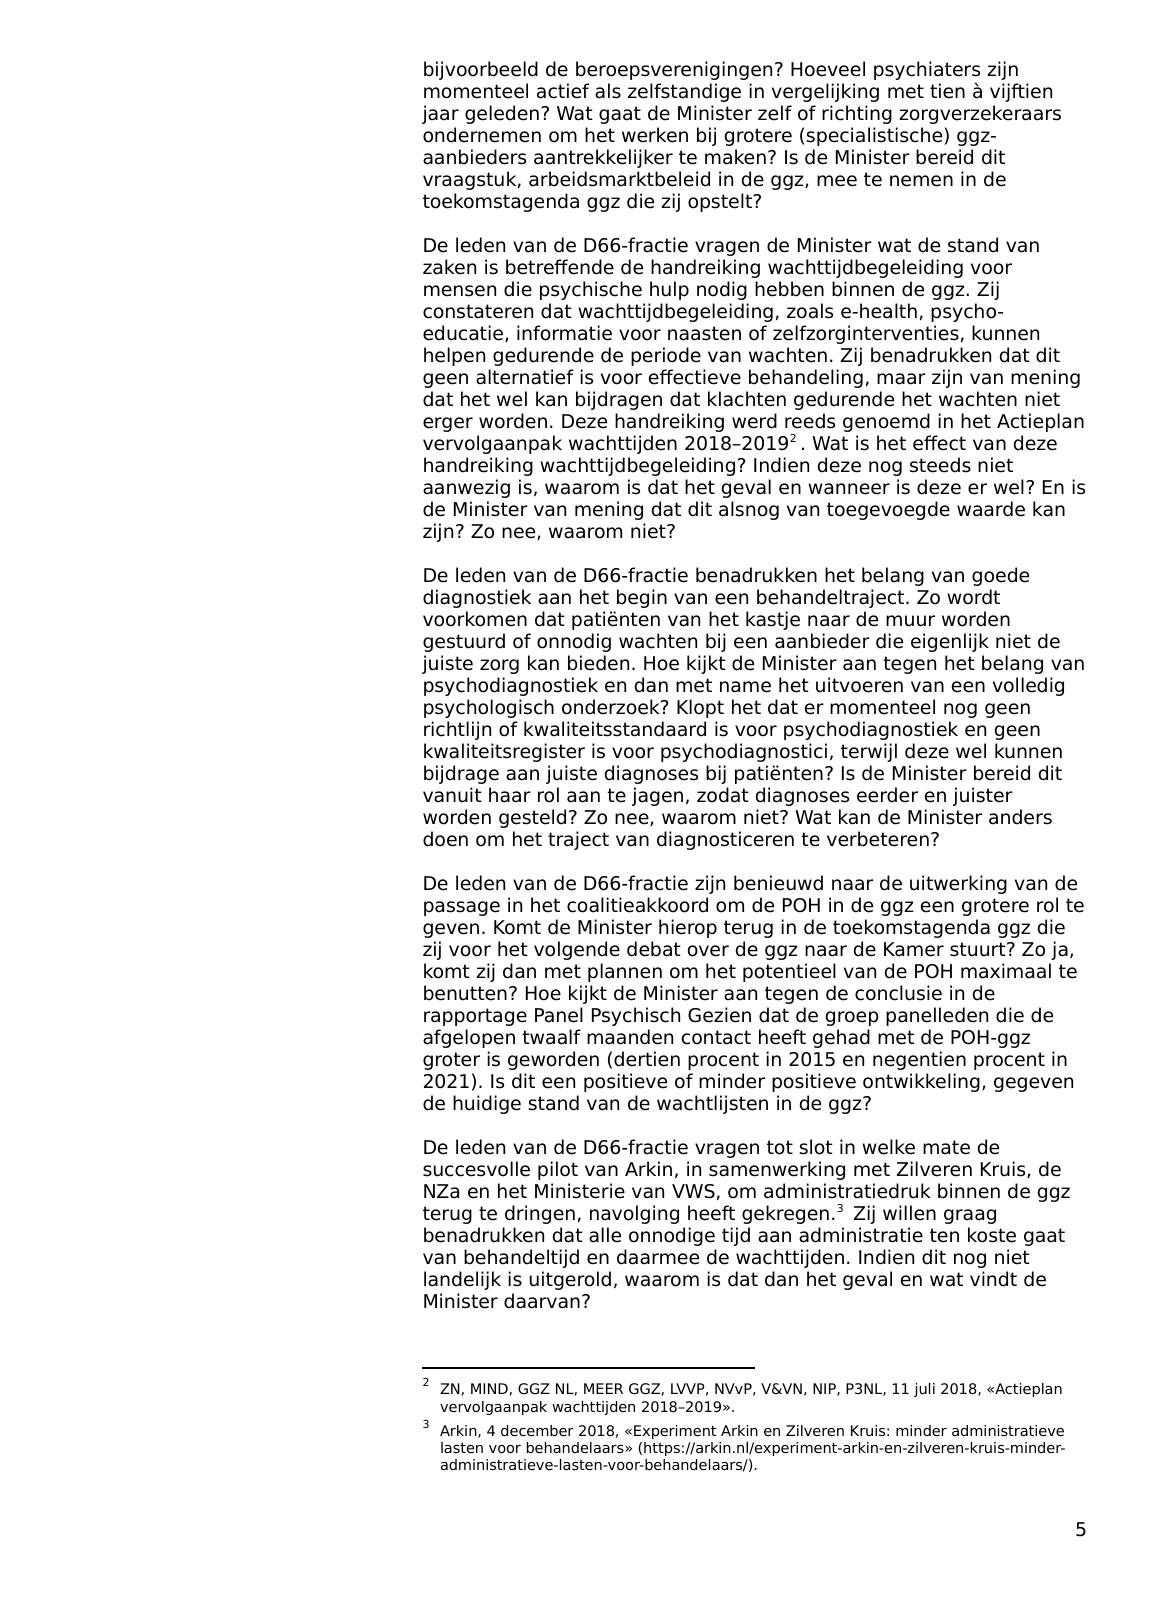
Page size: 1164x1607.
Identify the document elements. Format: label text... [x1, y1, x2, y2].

text Arkin, 4 december 2018, «Experiment Arkin en Zilveren Kruis: minder administratieve lasten voor behandelaars» (https://arkin.nl/experiment-arkin-en-zilveren-kruis-minder-administratieve-lasten-voor-behandelaars/). [422, 1418, 1087, 1474]
text De leden van de D66-fractie vragen tot slot in welke mate de succesvolle pilot van Arkin, in samenwerking met Zilveren Kruis, de NZa en het Ministerie van VWS, om administratiedruk binnen de ggz terug te dringen, navolging heeft gekregen. Zij willen graag benadrukken dat alle onnodige tijd aan administratie ten koste gaat van behandeltijd en daarmee de wachttijden. Indien dit nog niet landelijk is uitgerold, waarom is dat dan het geval en wat vindt de Minister daarvan? [422, 1137, 1087, 1313]
text De leden van de D66-fractie zijn benieuwd naar de uitwerking van de passage in het coalitieakkoord om de POH in de ggz een grotere rol te geven. Komt de Minister hierop terug in de toekomstagenda ggz die zij voor het volgende debat over de ggz naar de Kamer stuurt? Zo ja, komt zij dan met plannen om het potentieel van de POH maximaal te benutten? Hoe kijkt de Minister aan tegen de conclusie in de rapportage Panel Psychisch Gezien dat de groep panelleden die de afgelopen twaalf maanden contact heeft gehad met de POH-ggz groter is geworden (dertien procent in 2015 en negentien procent in 2021). Is dit een positieve of minder positieve ontwikkeling, gegeven de huidige stand van de wachtlijsten in de ggz? [422, 873, 1087, 1115]
text ZN, MIND, GGZ NL, MEER GGZ, LVVP, NVvP, V&VN, NIP, P3NL, 11 juli 2018, «Actieplan vervolgaanpak wachttijden 2018–2019». [422, 1377, 1087, 1416]
text De leden van de D66-fractie vragen de Minister wat de stand van zaken is betreffende de handreiking wachttijdbegeleiding voor mensen die psychische hulp nodig hebben binnen de ggz. Zij constateren dat wachttijdbegeleiding, zoals e-health, psycho-educatie, informatie voor naasten of zelfzorginterventies, kunnen helpen gedurende de periode van wachten. Zij benadrukken dat dit geen alternatief is voor effectieve behandeling, maar zijn van mening dat het wel kan bijdragen dat klachten gedurende het wachten niet erger worden. Deze handreiking werd reeds genoemd in het Actieplan vervolgaanpak wachttijden 2018–2019. Wat is het effect van deze handreiking wachttijdbegeleiding? Indien deze nog steeds niet aanwezig is, waarom is dat het geval en wanneer is deze er wel? En is de Minister van mening dat dit alsnog van toegevoegde waarde kan zijn? Zo nee, waarom niet? [422, 235, 1087, 543]
text De leden van de D66-fractie benadrukken het belang van goede diagnostiek aan het begin van een behandeltraject. Zo wordt voorkomen dat patiënten van het kastje naar de muur worden gestuurd of onnodig wachten bij een aanbieder die eigenlijk niet de juiste zorg kan bieden. Hoe kijkt de Minister aan tegen het belang van psychodiagnostiek en dan met name het uitvoeren van een volledig psychologisch onderzoek? Klopt het dat er momenteel nog geen richtlijn of kwaliteitsstandaard is voor psychodiagnostiek en geen kwaliteitsregister is voor psychodiagnostici, terwijl deze wel kunnen bijdrage aan juiste diagnoses bij patiënten? Is de Minister bereid dit vanuit haar rol aan te jagen, zodat diagnoses eerder en juister worden gesteld? Zo nee, waarom niet? Wat kan de Minister anders doen om het traject van diagnosticeren te verbeteren? [422, 565, 1087, 851]
text bijvoorbeeld de beroepsverenigingen? Hoeveel psychiaters zijn momenteel actief als zelfstandige in vergelijking met tien à vijftien jaar geleden? Wat gaat de Minister zelf of richting zorgverzekeraars ondernemen om het werken bij grotere (specialistische) ggz-aanbieders aantrekkelijker te maken? Is de Minister bereid dit vraagstuk, arbeidsmarktbeleid in de ggz, mee te nemen in de toekomstagenda ggz die zij opstelt? [422, 59, 1087, 213]
